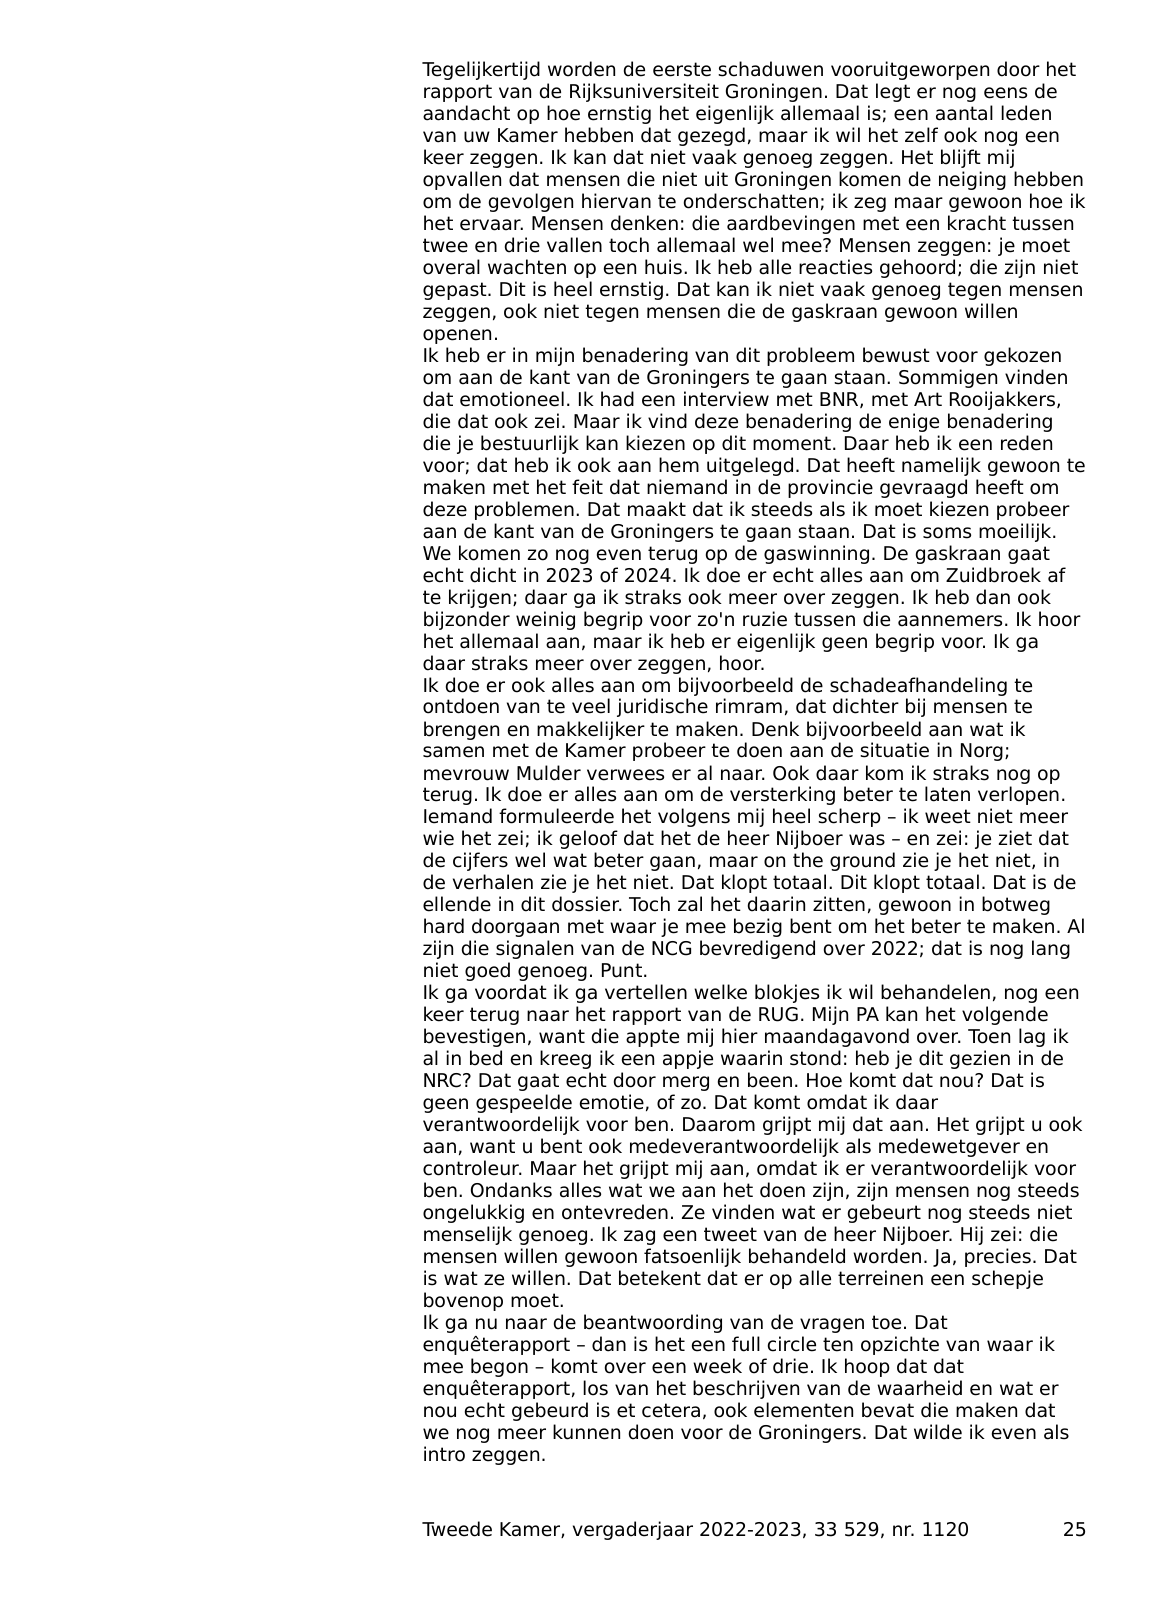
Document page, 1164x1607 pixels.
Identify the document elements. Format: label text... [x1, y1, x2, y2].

text Tegelijkertijd worden de eerste schaduwen vooruitgeworpen door het rapport van de Rijksuniversiteit Groningen. Dat legt er nog eens de aandacht op hoe ernstig het eigenlijk allemaal is; een aantal leden van uw Kamer hebben dat gezegd, maar ik wil het zelf ook nog een keer zeggen. Ik kan dat niet vaak genoeg zeggen. Het blijft mij opvallen dat mensen die niet uit Groningen komen de neiging hebben om de gevolgen hiervan te onderschatten; ik zeg maar gewoon hoe ik het ervaar. Mensen denken: die aardbevingen met een kracht tussen twee en drie vallen toch allemaal wel mee? Mensen zeggen: je moet overal wachten op een huis. Ik heb alle reacties gehoord; die zijn niet gepast. Dit is heel ernstig. Dat kan ik niet vaak genoeg tegen mensen zeggen, ook niet tegen mensen die de gaskraan gewoon willen openen. [422, 59, 1087, 345]
text Ik doe er ook alles aan om bijvoorbeeld de schadeafhandeling te ontdoen van te veel juridische rimram, dat dichter bij mensen te brengen en makkelijker te maken. Denk bijvoorbeeld aan wat ik samen met de Kamer probeer te doen aan de situatie in Norg; mevrouw Mulder verwees er al naar. Ook daar kom ik straks nog op terug. Ik doe er alles aan om de versterking beter te laten verlopen. Iemand formuleerde het volgens mij heel scherp – ik weet niet meer wie het zei; ik geloof dat het de heer Nijboer was – en zei: je ziet dat de cijfers wel wat beter gaan, maar on the ground zie je het niet, in de verhalen zie je het niet. Dat klopt totaal. Dit klopt totaal. Dat is de ellende in dit dossier. Toch zal het daarin zitten, gewoon in botweg hard doorgaan met waar je mee bezig bent om het beter te maken. Al zijn die signalen van de NCG bevredigend over 2022; dat is nog lang niet goed genoeg. Punt. [422, 674, 1087, 982]
text Ik ga nu naar de beantwoording van de vragen toe. Dat enquêterapport – dan is het een full circle ten opzichte van waar ik mee begon – komt over een week of drie. Ik hoop dat dat enquêterapport, los van het beschrijven van de waarheid en wat er nou echt gebeurd is et cetera, ook elementen bevat die maken dat we nog meer kunnen doen voor de Groningers. Dat wilde ik even als intro zeggen. [422, 1312, 1087, 1466]
text Ik heb er in mijn benadering van dit probleem bewust voor gekozen om aan de kant van de Groningers te gaan staan. Sommigen vinden dat emotioneel. Ik had een interview met BNR, met Art Rooijakkers, die dat ook zei. Maar ik vind deze benadering de enige benadering die je bestuurlijk kan kiezen op dit moment. Daar heb ik een reden voor; dat heb ik ook aan hem uitgelegd. Dat heeft namelijk gewoon te maken met het feit dat niemand in de provincie gevraagd heeft om deze problemen. Dat maakt dat ik steeds als ik moet kiezen probeer aan de kant van de Groningers te gaan staan. Dat is soms moeilijk. We komen zo nog even terug op de gaswinning. De gaskraan gaat echt dicht in 2023 of 2024. Ik doe er echt alles aan om Zuidbroek af te krijgen; daar ga ik straks ook meer over zeggen. Ik heb dan ook bijzonder weinig begrip voor zo'n ruzie tussen die aannemers. Ik hoor het allemaal aan, maar ik heb er eigenlijk geen begrip voor. Ik ga daar straks meer over zeggen, hoor. [422, 345, 1087, 674]
text Ik ga voordat ik ga vertellen welke blokjes ik wil behandelen, nog een keer terug naar het rapport van de RUG. Mijn PA kan het volgende bevestigen, want die appte mij hier maandagavond over. Toen lag ik al in bed en kreeg ik een appje waarin stond: heb je dit gezien in de NRC? Dat gaat echt door merg en been. Hoe komt dat nou? Dat is geen gespeelde emotie, of zo. Dat komt omdat ik daar verantwoordelijk voor ben. Daarom grijpt mij dat aan. Het grijpt u ook aan, want u bent ook medeverantwoordelijk als medewetgever en controleur. Maar het grijpt mij aan, omdat ik er verantwoordelijk voor ben. Ondanks alles wat we aan het doen zijn, zijn mensen nog steeds ongelukkig en ontevreden. Ze vinden wat er gebeurt nog steeds niet menselijk genoeg. Ik zag een tweet van de heer Nijboer. Hij zei: die mensen willen gewoon fatsoenlijk behandeld worden. Ja, precies. Dat is wat ze willen. Dat betekent dat er op alle terreinen een schepje bovenop moet. [422, 982, 1087, 1312]
